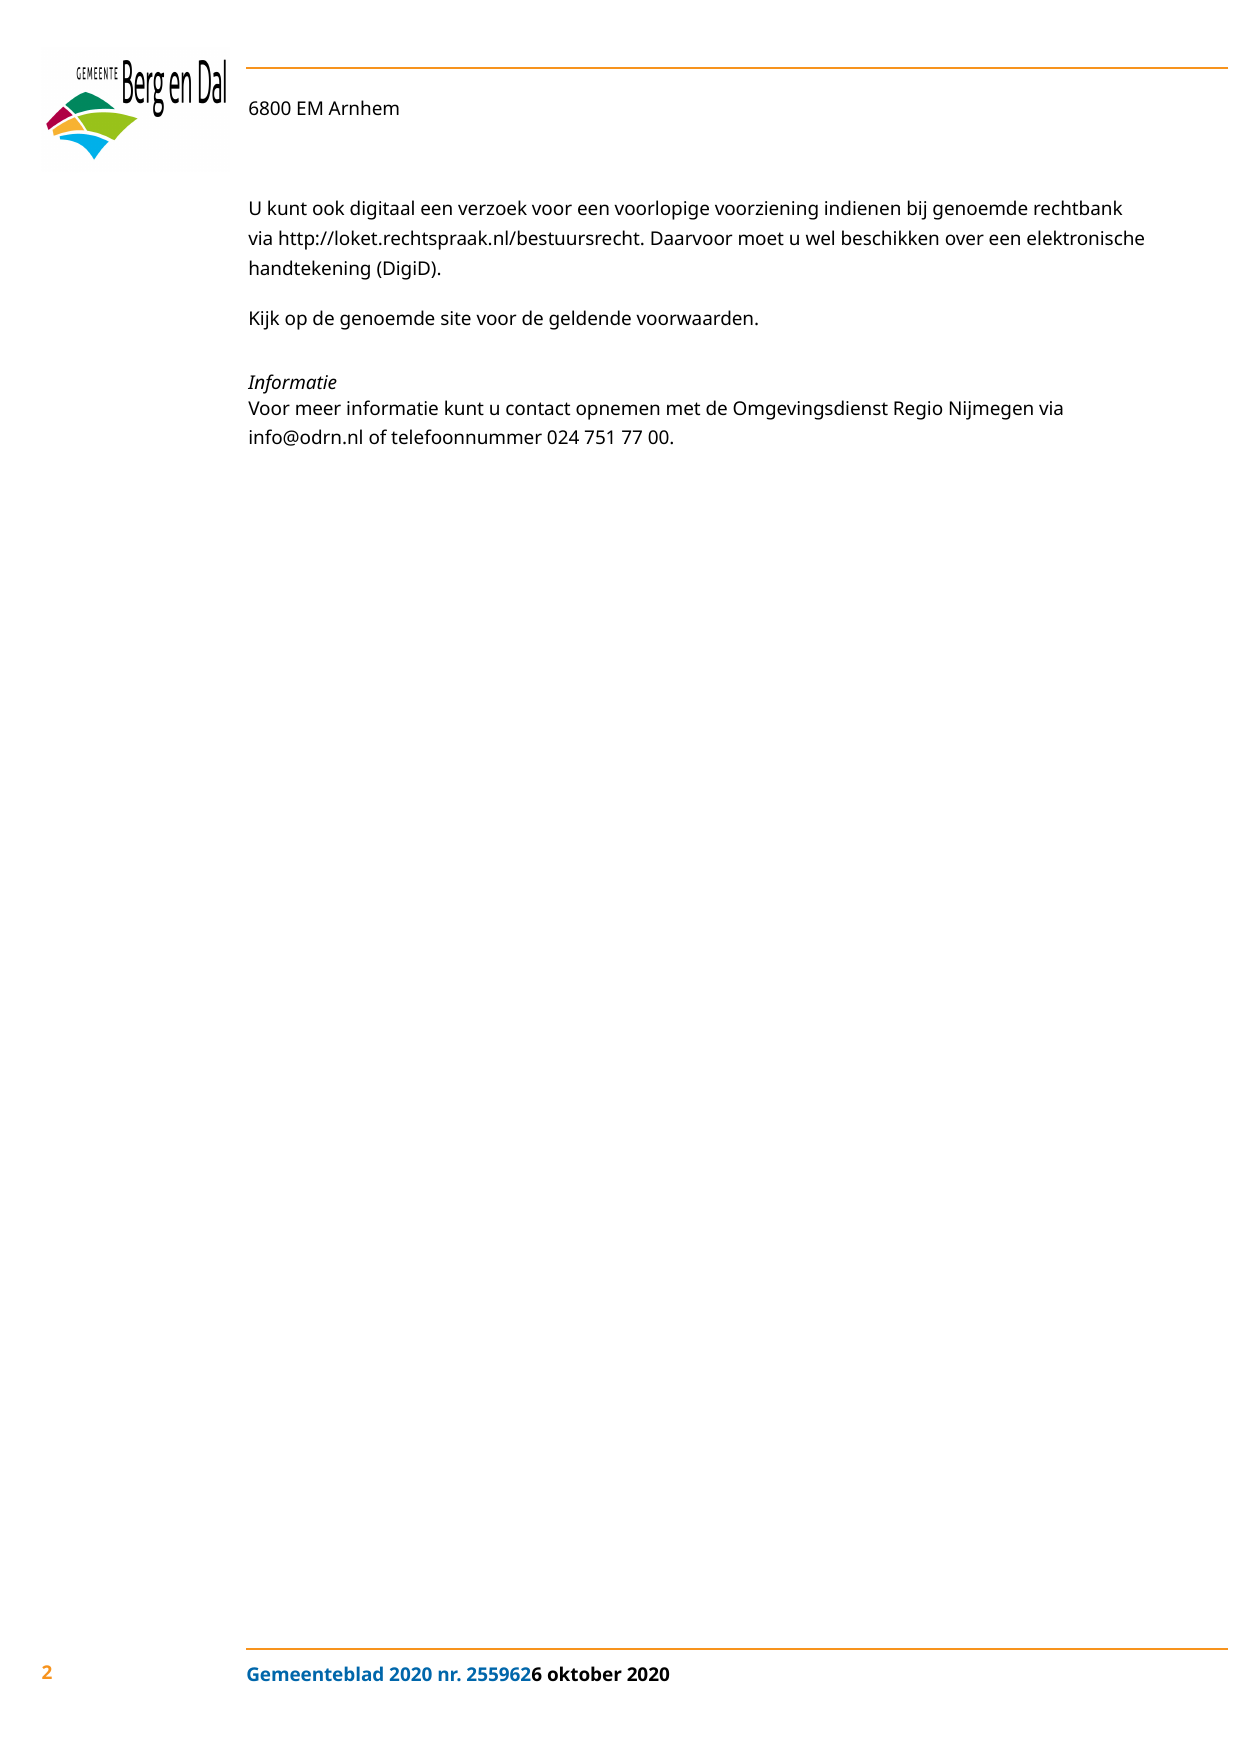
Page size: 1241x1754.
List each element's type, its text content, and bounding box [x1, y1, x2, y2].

text Informatie [248, 369, 1152, 395]
text 6800 EM Arnhem [248, 95, 1152, 121]
text Kijk op de genoemde site voor de geldende voorwaarden. [248, 305, 1152, 331]
text Voor meer informatie kunt u contact opnemen met de Omgevingsdienst Regio Nijmegen via info@odrn.nl of telefoonnummer 024 751 77 00. [248, 395, 1152, 450]
text U kunt ook digitaal een verzoek voor een voorlopige voorziening indienen bij genoemde rechtbank via http://loket.rechtspraak.nl/bestuursrecht. Daarvoor moet u wel beschikken over een elektronische handtekening (DigiD). [248, 196, 1152, 281]
picture [41, 47, 231, 172]
